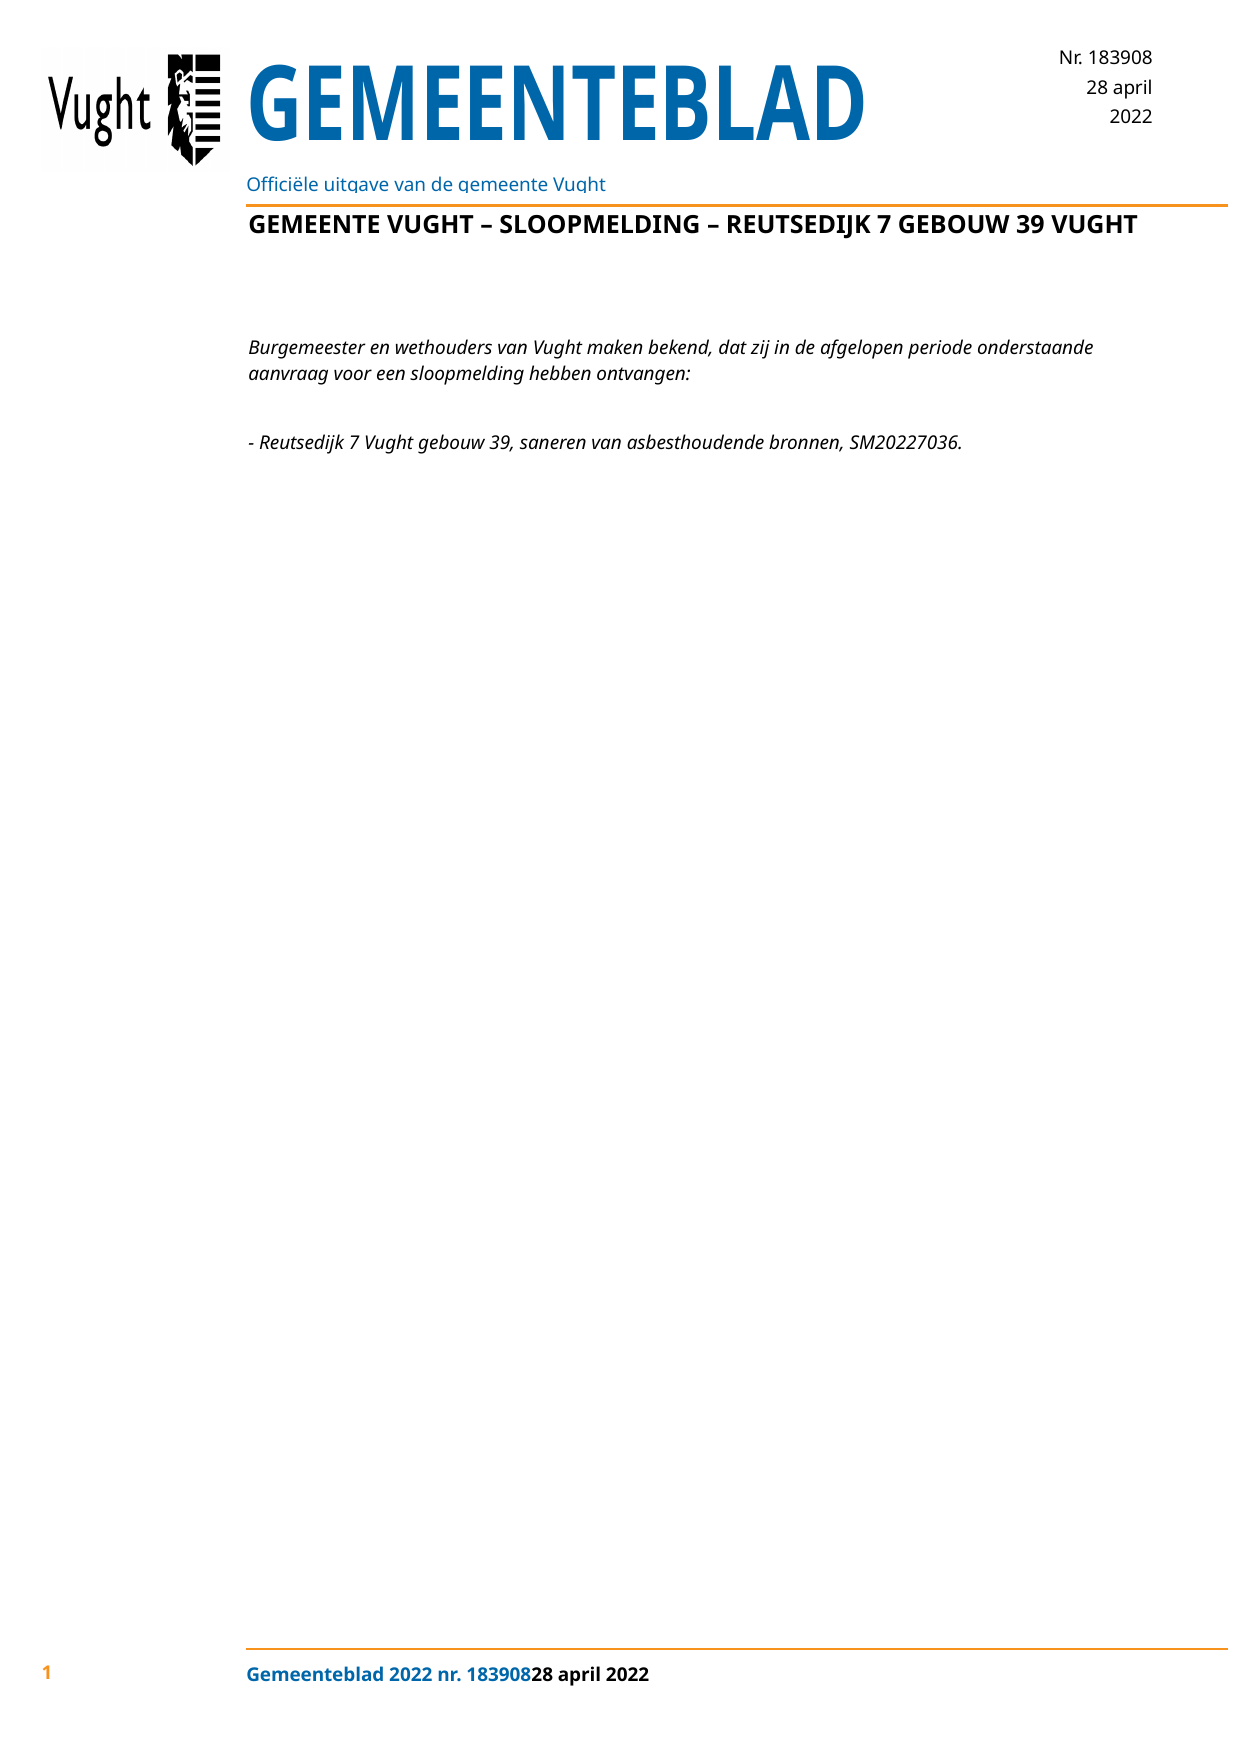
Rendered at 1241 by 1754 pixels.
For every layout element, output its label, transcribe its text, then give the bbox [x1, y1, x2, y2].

text Burgemeester en wethouders van Vught maken bekend, dat zij in de afgelopen periode onderstaande aanvraag voor een sloopmelding hebben ontvangen: [248, 334, 1152, 386]
text GEMEENTE VUGHT – SLOOPMELDING – REUTSEDIJK 7 GEBOUW 39 VUGHT [248, 207, 1152, 241]
text - Reutsedijk 7 Vught gebouw 39, saneren van asbesthoudende bronnen, SM20227036. [248, 429, 1152, 454]
picture [41, 47, 231, 172]
